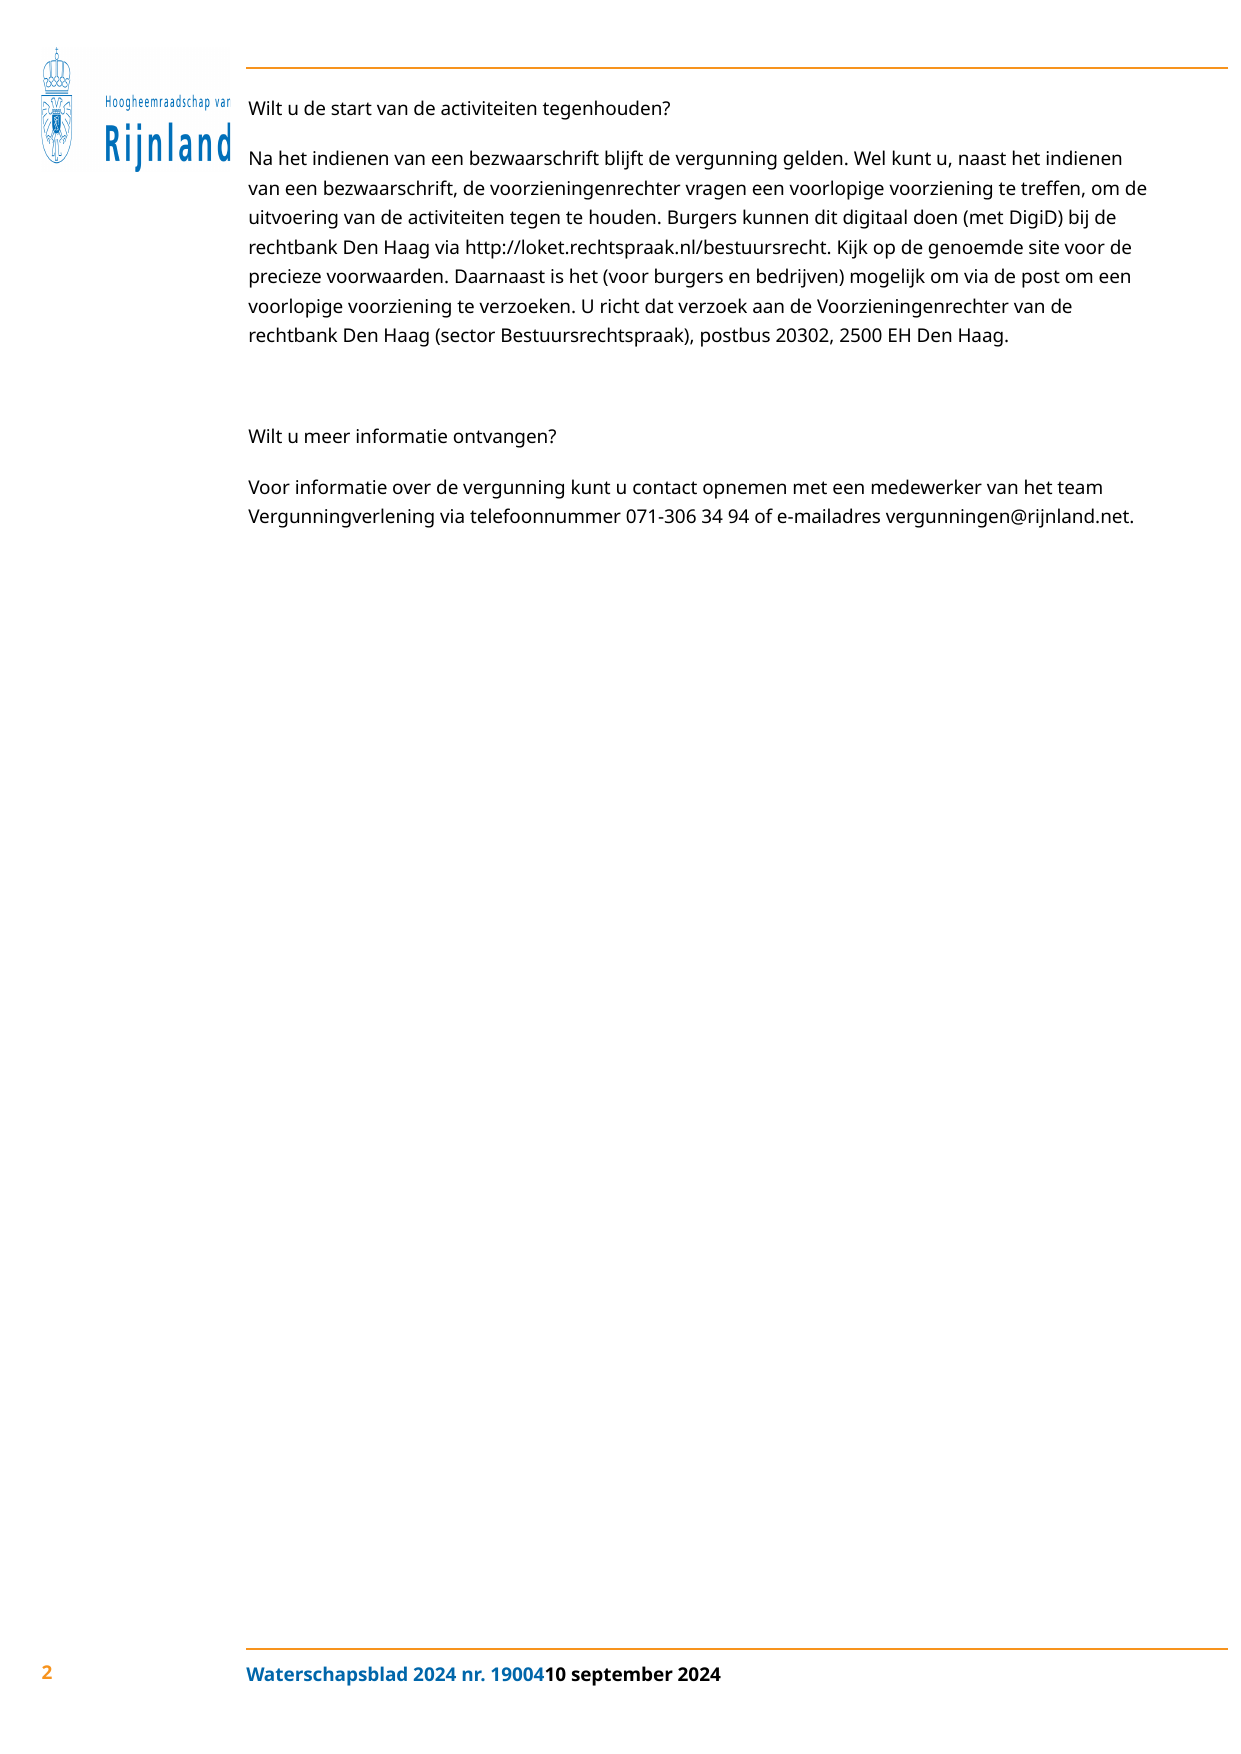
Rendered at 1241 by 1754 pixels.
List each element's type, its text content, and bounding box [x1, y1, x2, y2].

text Wilt u meer informatie ontvangen? [248, 423, 1152, 449]
text Voor informatie over de vergunning kunt u contact opnemen met een medewerker van het team Vergunningverlening via telefoonnummer 071-306 34 94 of e-mailadres vergunningen@rijnland.net. [248, 474, 1152, 529]
text Na het indienen van een bezwaarschrift blijft de vergunning gelden. Wel kunt u, naast het indienen van een bezwaarschrift, de voorzieningenrechter vragen een voorlopige voorziening te treffen, om de uitvoering van de activiteiten tegen te houden. Burgers kunnen dit digitaal doen (met DigiD) bij de rechtbank Den Haag via http://loket.rechtspraak.nl/bestuursrecht. Kijk op de genoemde site voor de precieze voorwaarden. Daarnaast is het (voor burgers en bedrijven) mogelijk om via de post om een voorlopige voorziening te verzoeken. U richt dat verzoek aan de Voorzieningenrechter van de rechtbank Den Haag (sector Bestuursrechtspraak), postbus 20302, 2500 EH Den Haag. [248, 145, 1152, 348]
text Wilt u de start van de activiteiten tegenhouden? [248, 95, 1152, 121]
picture [41, 47, 231, 172]
